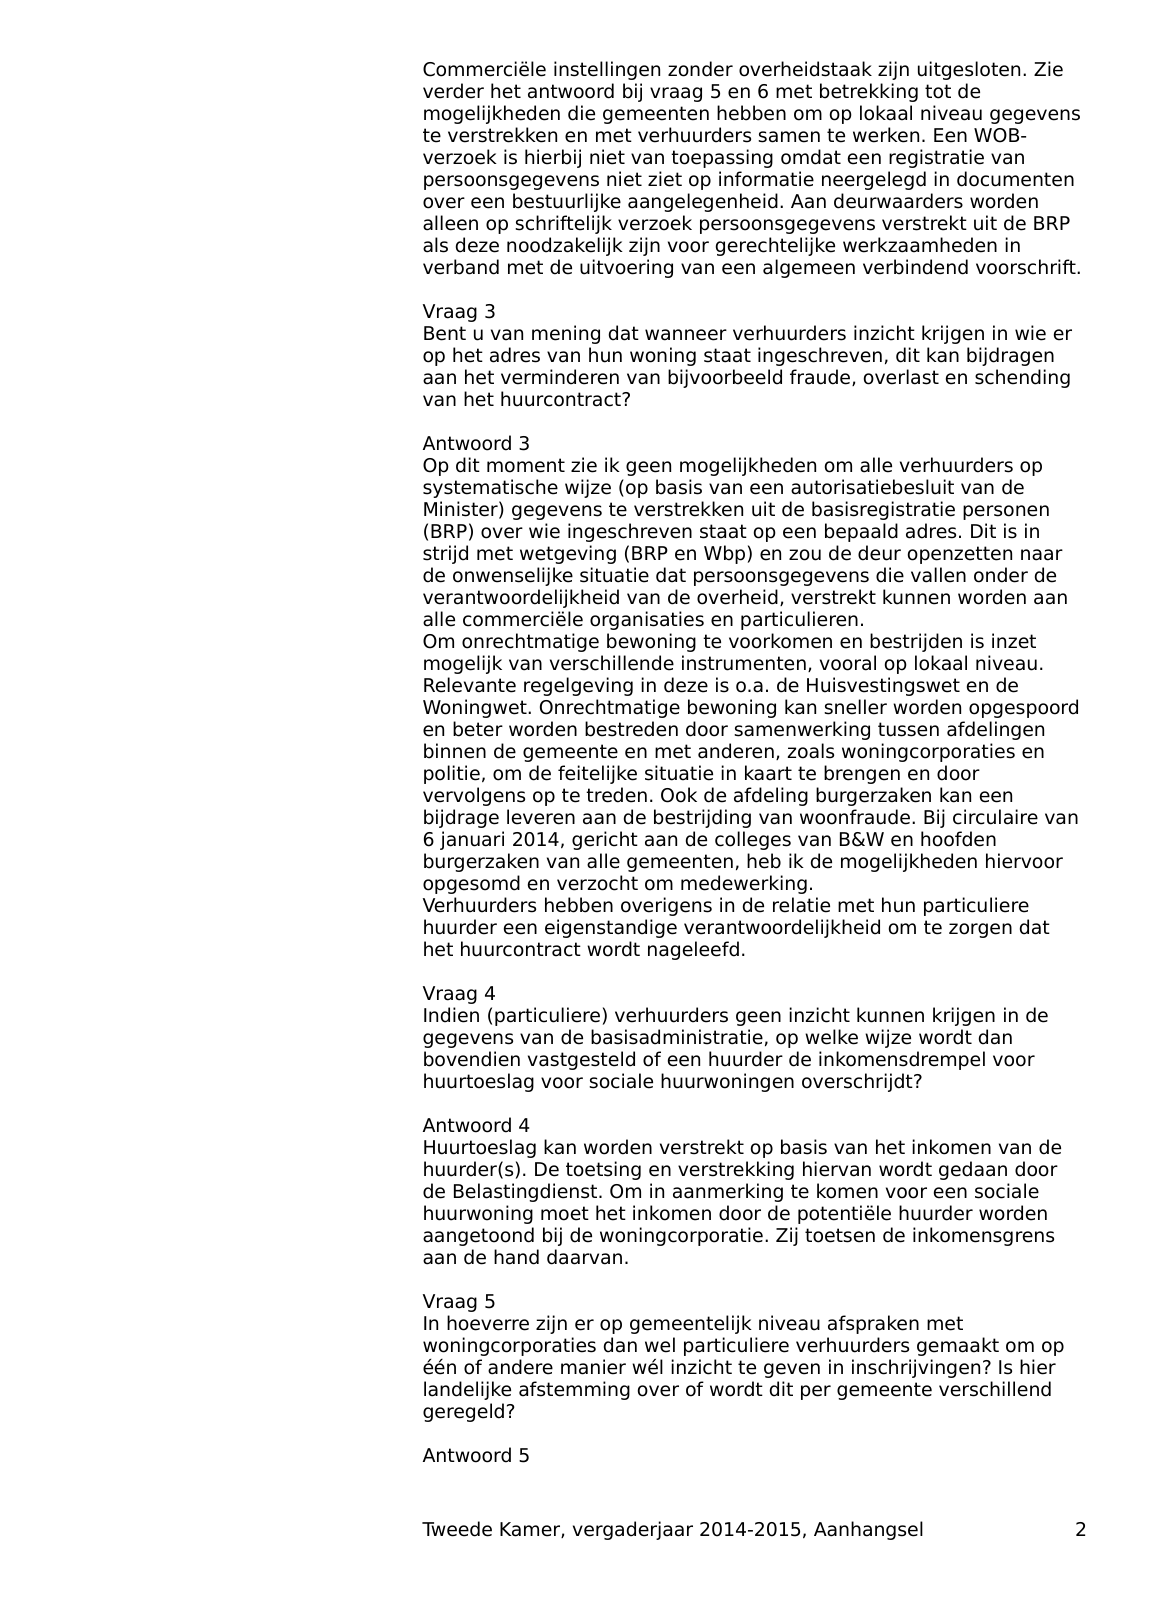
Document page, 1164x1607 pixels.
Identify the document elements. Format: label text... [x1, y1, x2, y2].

text Om onrechtmatige bewoning te voorkomen en bestrijden is inzet mogelijk van verschillende instrumenten, vooral op lokaal niveau. Relevante regelgeving in deze is o.a. de Huisvestingswet en de Woningwet. Onrechtmatige bewoning kan sneller worden opgespoord en beter worden bestreden door samenwerking tussen afdelingen binnen de gemeente en met anderen, zoals woningcorporaties en politie, om de feitelijke situatie in kaart te brengen en door vervolgens op te treden. Ook de afdeling burgerzaken kan een bijdrage leveren aan de bestrijding van woonfraude. Bij circulaire van 6 januari 2014, gericht aan de colleges van B&W en hoofden burgerzaken van alle gemeenten, heb ik de mogelijkheden hiervoor opgesomd en verzocht om medewerking. [422, 631, 1087, 895]
text Vraag 5 [422, 1291, 1087, 1313]
text Verhuurders hebben overigens in de relatie met hun particuliere huurder een eigenstandige verantwoordelijkheid om te zorgen dat het huurcontract wordt nageleefd. [422, 895, 1087, 961]
text Antwoord 4 [422, 1115, 1087, 1137]
text Vraag 4 [422, 983, 1087, 1005]
text In hoeverre zijn er op gemeentelijk niveau afspraken met woningcorporaties dan wel particuliere verhuurders gemaakt om op één of andere manier wél inzicht te geven in inschrijvingen? Is hier landelijke afstemming over of wordt dit per gemeente verschillend geregeld? [422, 1313, 1087, 1423]
text Bent u van mening dat wanneer verhuurders inzicht krijgen in wie er op het adres van hun woning staat ingeschreven, dit kan bijdragen aan het verminderen van bijvoorbeeld fraude, overlast en schending van het huurcontract? [422, 323, 1087, 411]
text Commerciële instellingen zonder overheidstaak zijn uitgesloten. Zie verder het antwoord bij vraag 5 en 6 met betrekking tot de mogelijkheden die gemeenten hebben om op lokaal niveau gegevens te verstrekken en met verhuurders samen te werken. Een WOB-verzoek is hierbij niet van toepassing omdat een registratie van persoonsgegevens niet ziet op informatie neergelegd in documenten over een bestuurlijke aangelegenheid. Aan deurwaarders worden alleen op schriftelijk verzoek persoonsgegevens verstrekt uit de BRP als deze noodzakelijk zijn voor gerechtelijke werkzaamheden in verband met de uitvoering van een algemeen verbindend voorschrift. [422, 59, 1087, 279]
text Antwoord 5 [422, 1445, 1087, 1467]
text Huurtoeslag kan worden verstrekt op basis van het inkomen van de huurder(s). De toetsing en verstrekking hiervan wordt gedaan door de Belastingdienst. Om in aanmerking te komen voor een sociale huurwoning moet het inkomen door de potentiële huurder worden aangetoond bij de woningcorporatie. Zij toetsen de inkomensgrens aan de hand daarvan. [422, 1137, 1087, 1269]
text Indien (particuliere) verhuurders geen inzicht kunnen krijgen in de gegevens van de basisadministratie, op welke wijze wordt dan bovendien vastgesteld of een huurder de inkomensdrempel voor huurtoeslag voor sociale huurwoningen overschrijdt? [422, 1005, 1087, 1093]
text Op dit moment zie ik geen mogelijkheden om alle verhuurders op systematische wijze (op basis van een autorisatiebesluit van de Minister) gegevens te verstrekken uit de basisregistratie personen (BRP) over wie ingeschreven staat op een bepaald adres. Dit is in strijd met wetgeving (BRP en Wbp) en zou de deur openzetten naar de onwenselijke situatie dat persoonsgegevens die vallen onder de verantwoordelijkheid van de overheid, verstrekt kunnen worden aan alle commerciële organisaties en particulieren. [422, 455, 1087, 631]
text Antwoord 3 [422, 433, 1087, 455]
text Vraag 3 [422, 301, 1087, 323]
